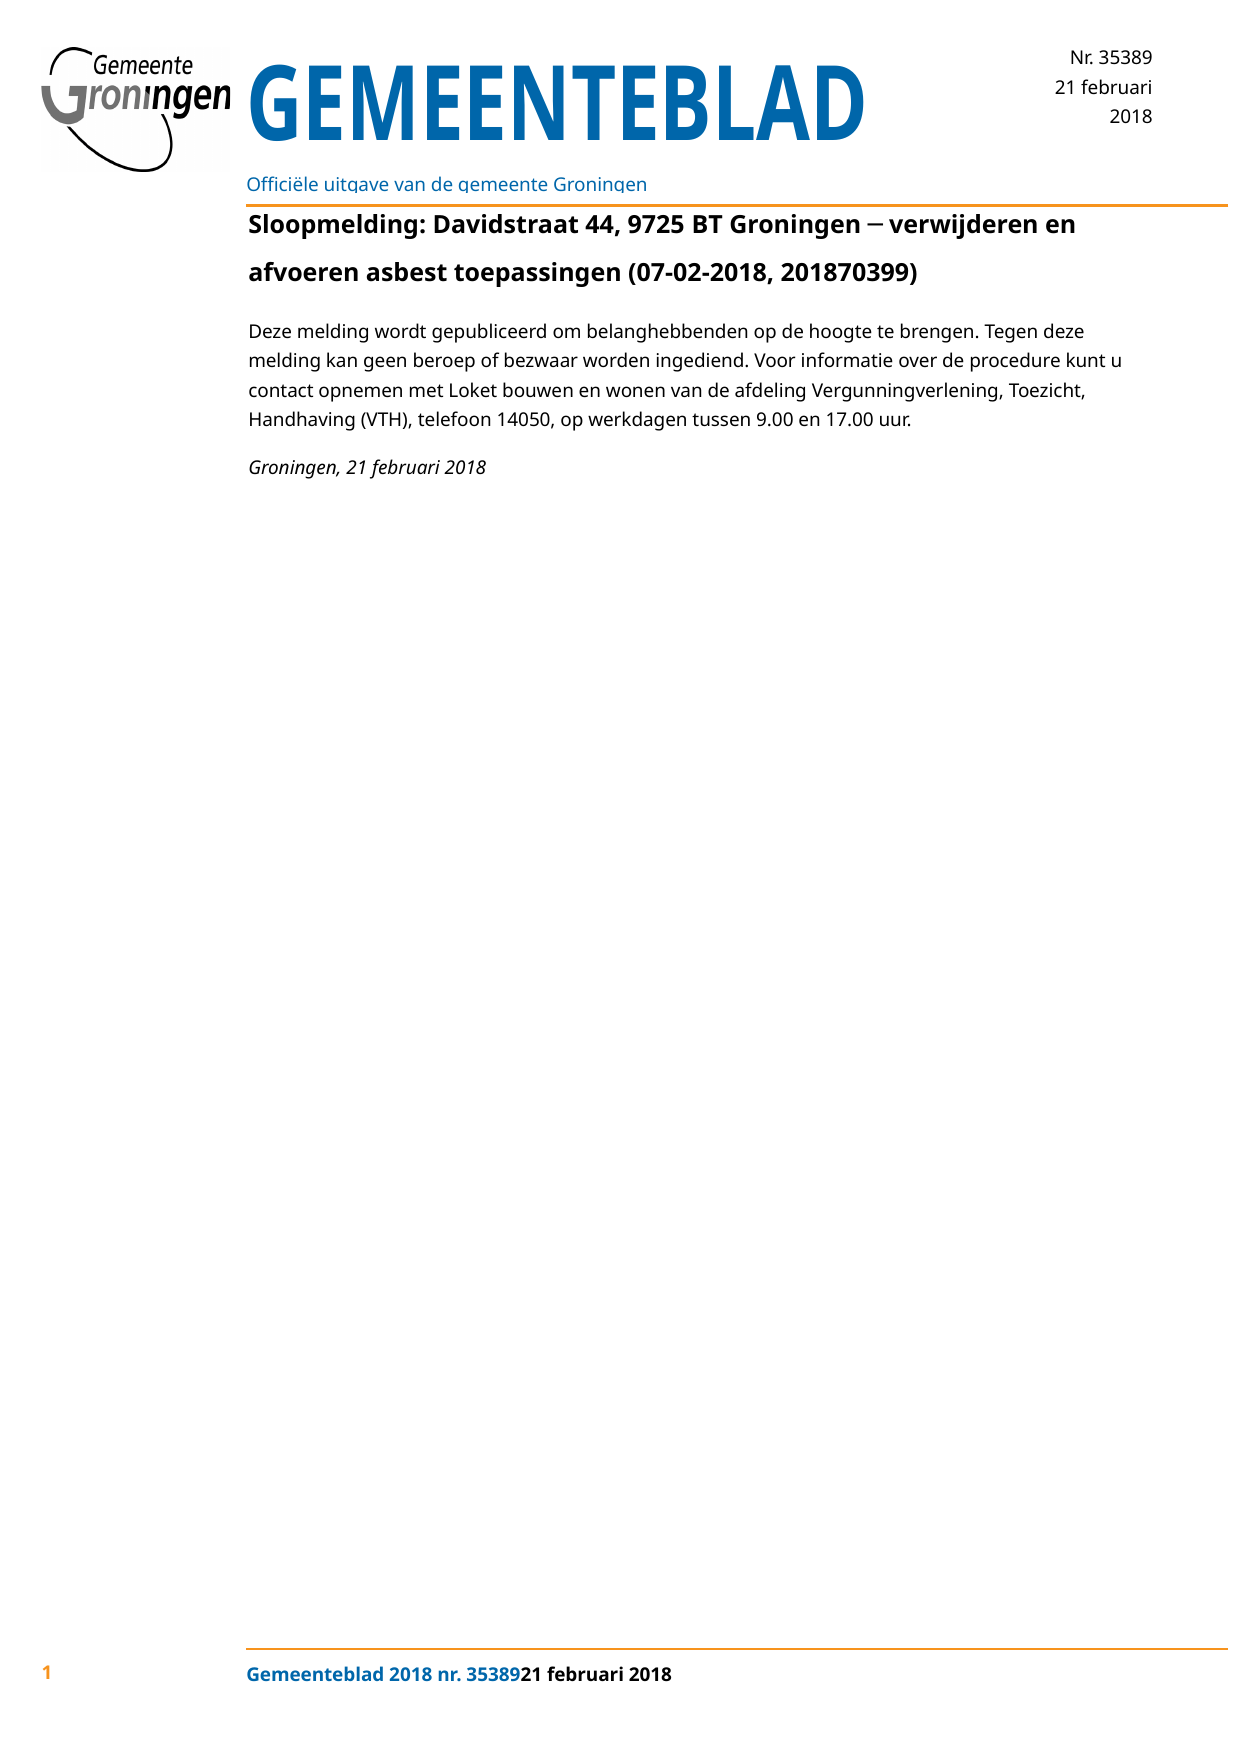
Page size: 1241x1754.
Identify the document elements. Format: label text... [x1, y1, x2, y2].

text Deze melding wordt gepubliceerd om belanghebbenden op de hoogte te brengen. Tegen deze melding kan geen beroep of bezwaar worden ingediend. Voor informatie over de procedure kunt u contact opnemen met Loket bouwen en wonen van de afdeling Vergunningverlening, Toezicht, Handhaving (VTH), telefoon 14050, op werkdagen tussen 9.00 en 17.00 uur. [248, 318, 1152, 432]
picture [41, 47, 231, 172]
text Groningen, 21 februari 2018 [248, 454, 1152, 480]
text Sloopmelding: Davidstraat 44, 9725 BT Groningen ─ verwijderen en afvoeren asbest toepassingen (07-02-2018, 201870399) [248, 207, 1152, 288]
